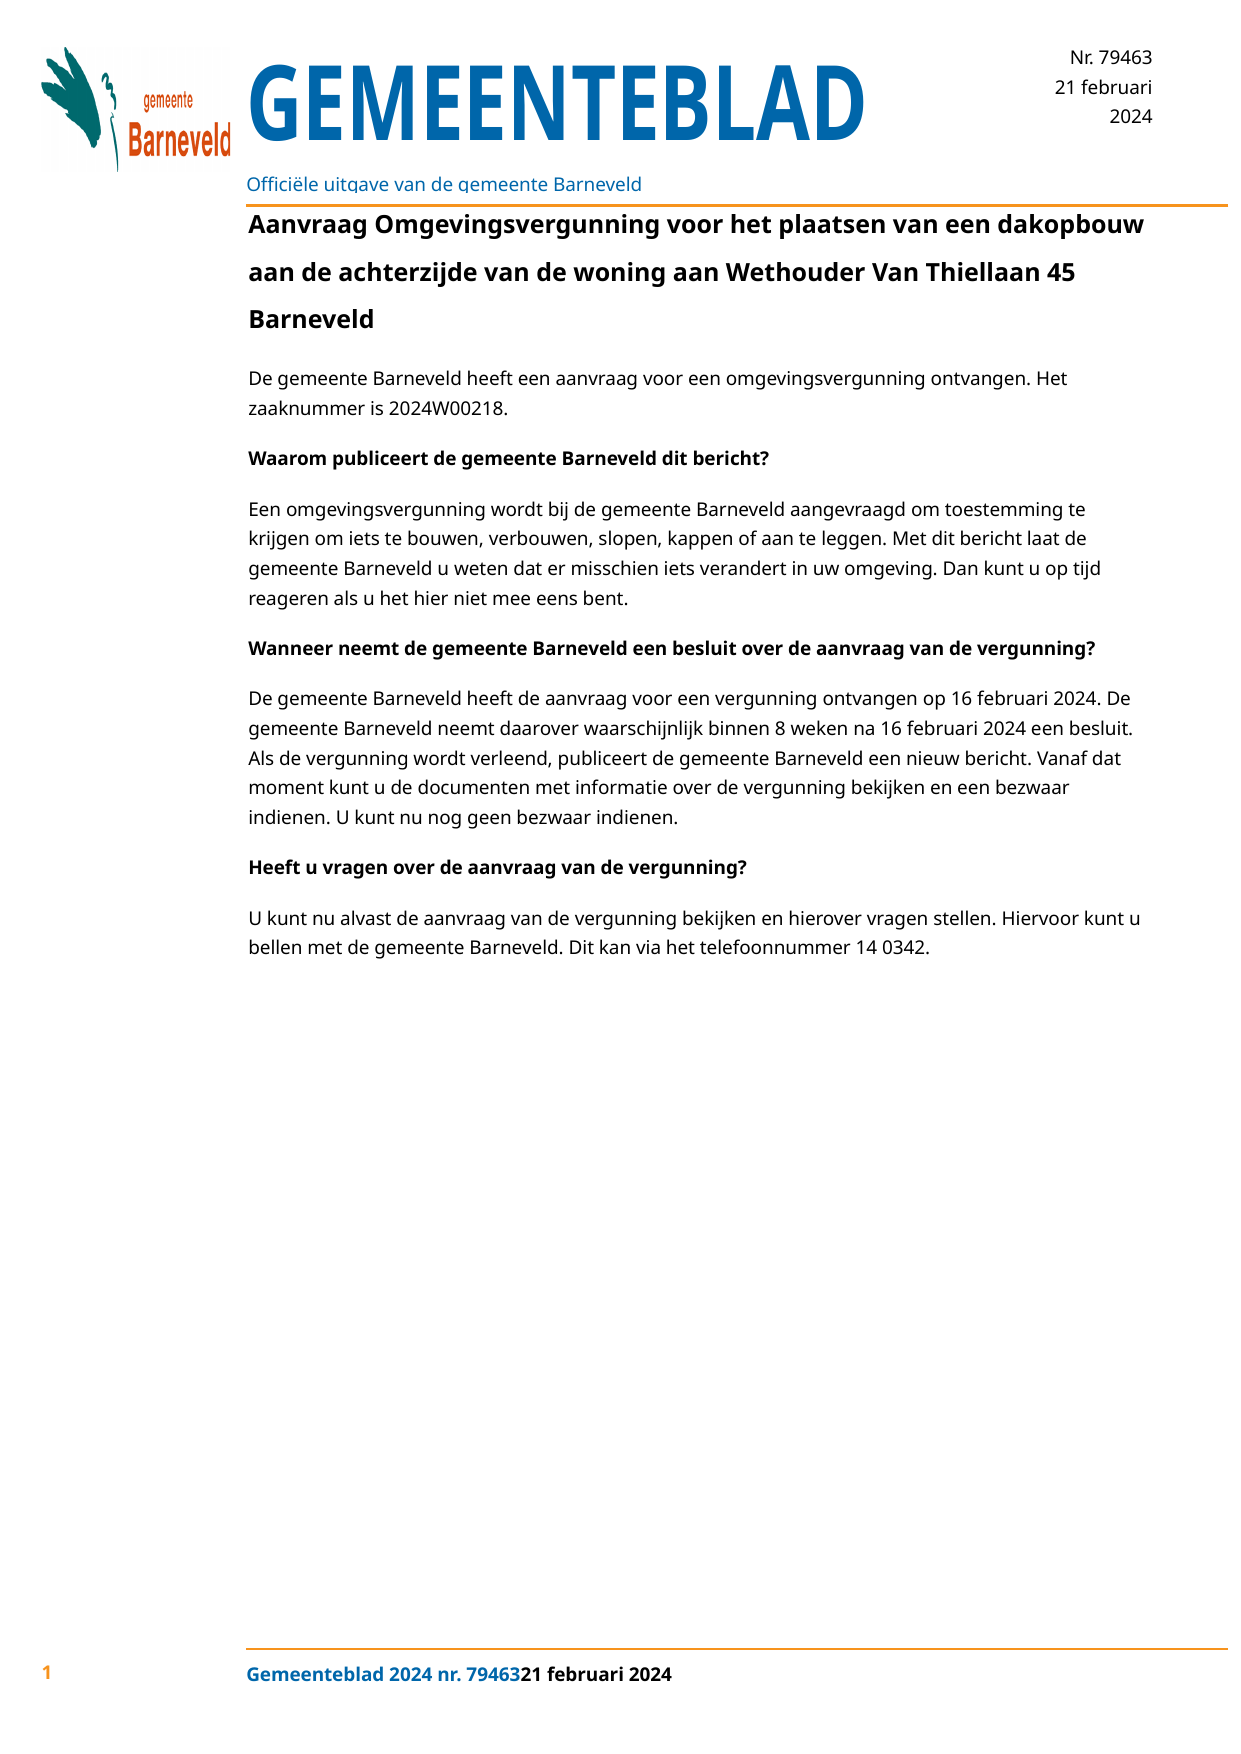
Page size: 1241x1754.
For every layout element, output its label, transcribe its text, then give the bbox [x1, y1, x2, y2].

picture [41, 47, 231, 172]
text U kunt nu alvast de aanvraag van de vergunning bekijken en hierover vragen stellen. Hiervoor kunt u bellen met de gemeente Barneveld. Dit kan via het telefoonnummer 14 0342. [248, 905, 1152, 960]
text Een omgevingsvergunning wordt bij de gemeente Barneveld aangevraagd om toestemming te krijgen om iets te bouwen, verbouwen, slopen, kappen of aan te leggen. Met dit bericht laat de gemeente Barneveld u weten dat er misschien iets verandert in uw omgeving. Dan kunt u op tijd reageren als u het hier niet mee eens bent. [248, 496, 1152, 610]
text De gemeente Barneveld heeft een aanvraag voor een omgevingsvergunning ontvangen. Het zaaknummer is 2024W00218. [248, 366, 1152, 421]
text Aanvraag Omgevingsvergunning voor het plaatsen van een dakopbouw aan de achterzijde van de woning aan Wethouder Van Thiellaan 45 Barneveld [248, 207, 1152, 336]
text Waarom publiceert de gemeente Barneveld dit bericht? [248, 446, 1152, 471]
text Heeft u vragen over de aanvraag van de vergunning? [248, 854, 1152, 880]
text Wanneer neemt de gemeente Barneveld een besluit over de aanvraag van de vergunning? [248, 635, 1152, 661]
text De gemeente Barneveld heeft de aanvraag voor een vergunning ontvangen op 16 februari 2024. De gemeente Barneveld neemt daarover waarschijnlijk binnen 8 weken na 16 februari 2024 een besluit. Als de vergunning wordt verleend, publiceert de gemeente Barneveld een nieuw bericht. Vanaf dat moment kunt u de documenten met informatie over de vergunning bekijken en een bezwaar indienen. U kunt nu nog geen bezwaar indienen. [248, 686, 1152, 829]
